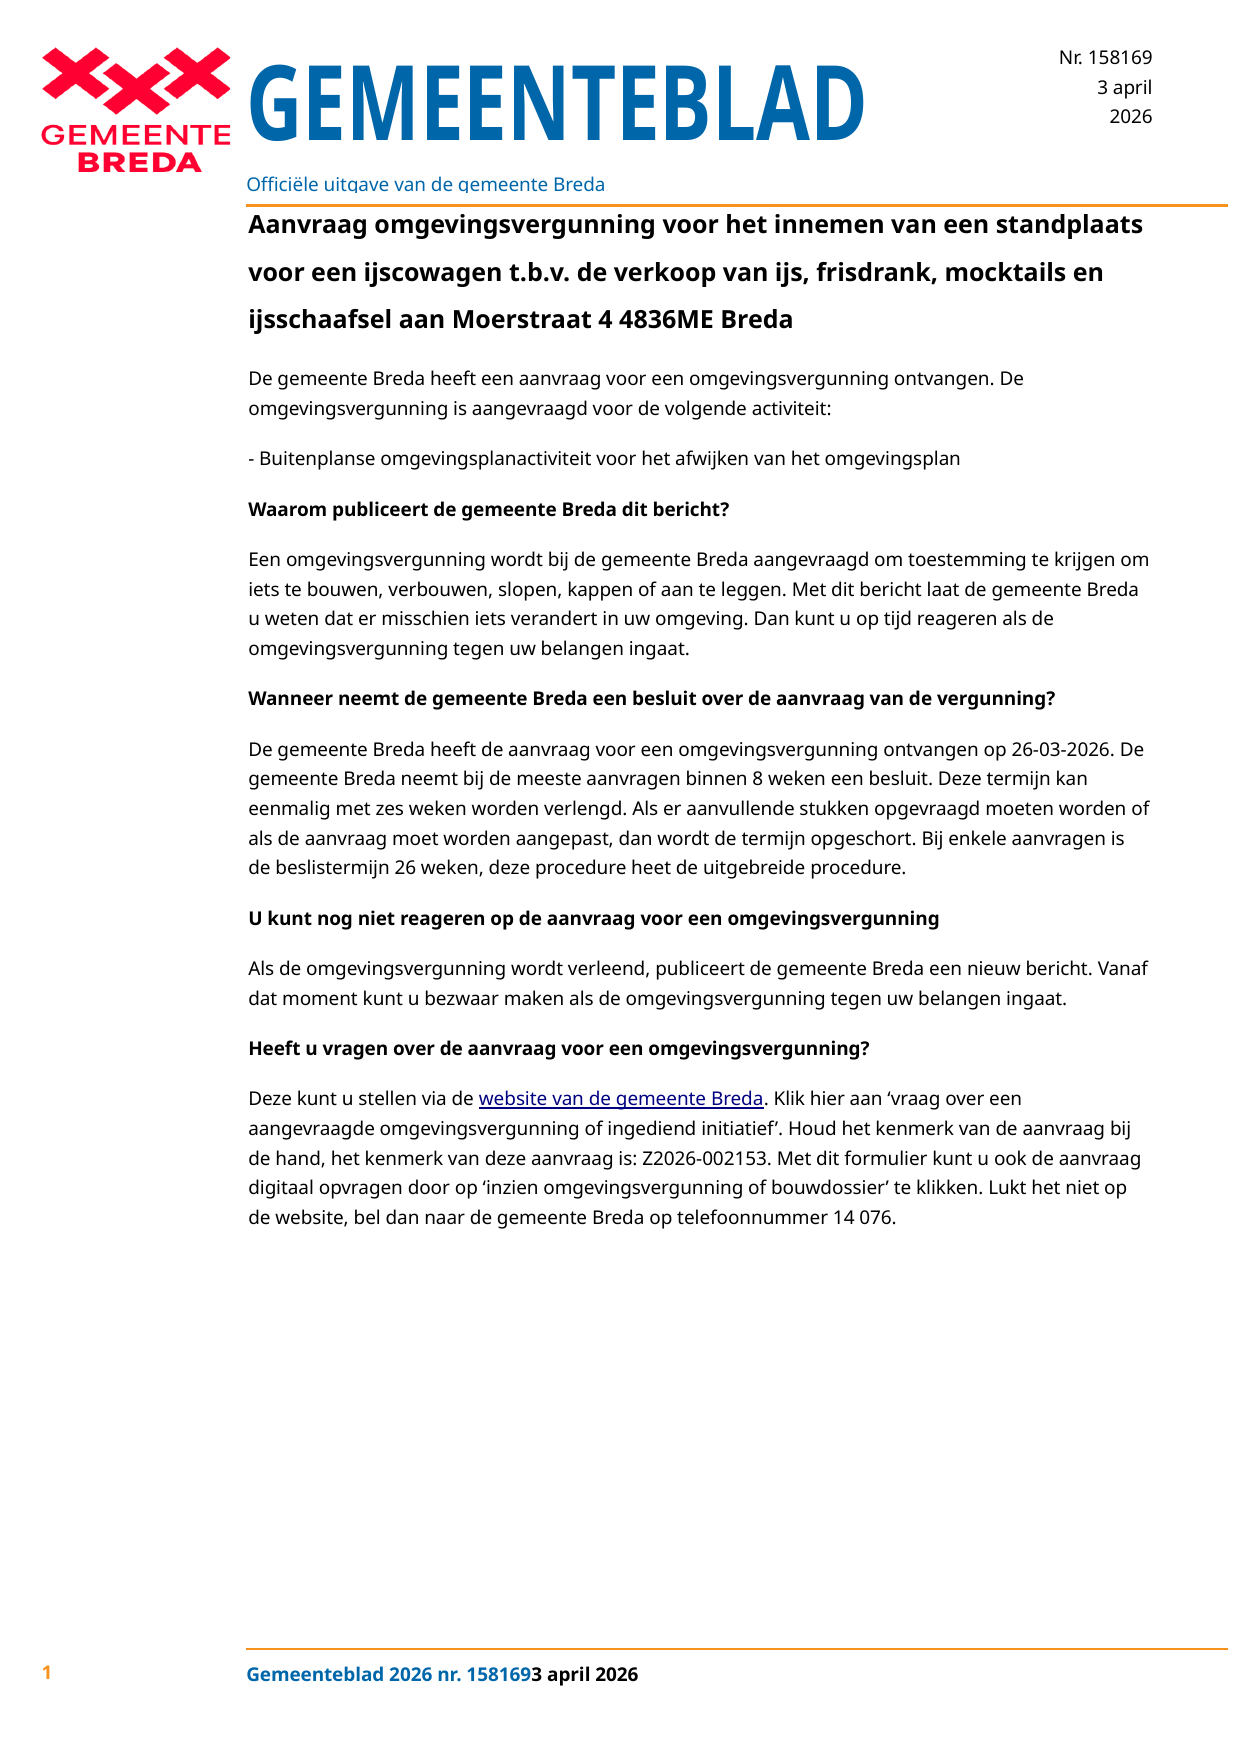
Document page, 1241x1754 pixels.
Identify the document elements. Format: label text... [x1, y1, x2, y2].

text Een omgevingsvergunning wordt bij de gemeente Breda aangevraagd om toestemming te krijgen om iets te bouwen, verbouwen, slopen, kappen of aan te leggen. Met dit bericht laat de gemeente Breda u weten dat er misschien iets verandert in uw omgeving. Dan kunt u op tijd reageren als de omgevingsvergunning tegen uw belangen ingaat. [248, 546, 1152, 661]
text De gemeente Breda heeft een aanvraag voor een omgevingsvergunning ontvangen. De omgevingsvergunning is aangevraagd voor de volgende activiteit: [248, 366, 1152, 421]
text De gemeente Breda heeft de aanvraag voor een omgevingsvergunning ontvangen op 26-03-2026. De gemeente Breda neemt bij de meeste aanvragen binnen 8 weken een besluit. Deze termijn kan eenmalig met zes weken worden verlengd. Als er aanvullende stukken opgevraagd moeten worden of als de aanvraag moet worden aangepast, dan wordt de termijn opgeschort. Bij enkele aanvragen is de beslistermijn 26 weken, deze procedure heet de uitgebreide procedure. [248, 736, 1152, 880]
text Als de omgevingsvergunning wordt verleend, publiceert de gemeente Breda een nieuw bericht. Vanaf dat moment kunt u bezwaar maken als de omgevingsvergunning tegen uw belangen ingaat. [248, 955, 1152, 1010]
text U kunt nog niet reageren op de aanvraag voor een omgevingsvergunning [248, 905, 1152, 930]
text - Buitenplanse omgevingsplanactiviteit voor het afwijken van het omgevingsplan [248, 446, 1152, 471]
text Heeft u vragen over de aanvraag voor een omgevingsvergunning? [248, 1035, 1152, 1061]
text Deze kunt u stellen via de website van de gemeente Breda. Klik hier aan ‘vraag over een aangevraagde omgevingsvergunning of ingediend initiatief’. Houd het kenmerk van de aanvraag bij de hand, het kenmerk van deze aanvraag is: Z2026-002153. Met dit formulier kunt u ook de aanvraag digitaal opvragen door op ‘inzien omgevingsvergunning of bouwdossier’ te klikken. Lukt het niet op de website, bel dan naar de gemeente Breda op telefoonnummer 14 076. [248, 1086, 1152, 1229]
picture [41, 47, 231, 172]
text Wanneer neemt de gemeente Breda een besluit over de aanvraag van de vergunning? [248, 686, 1152, 711]
text Aanvraag omgevingsvergunning voor het innemen van een standplaats voor een ijscowagen t.b.v. de verkoop van ijs, frisdrank, mocktails en ijsschaafsel aan Moerstraat 4 4836ME Breda [248, 207, 1152, 336]
text Waarom publiceert de gemeente Breda dit bericht? [248, 496, 1152, 522]
